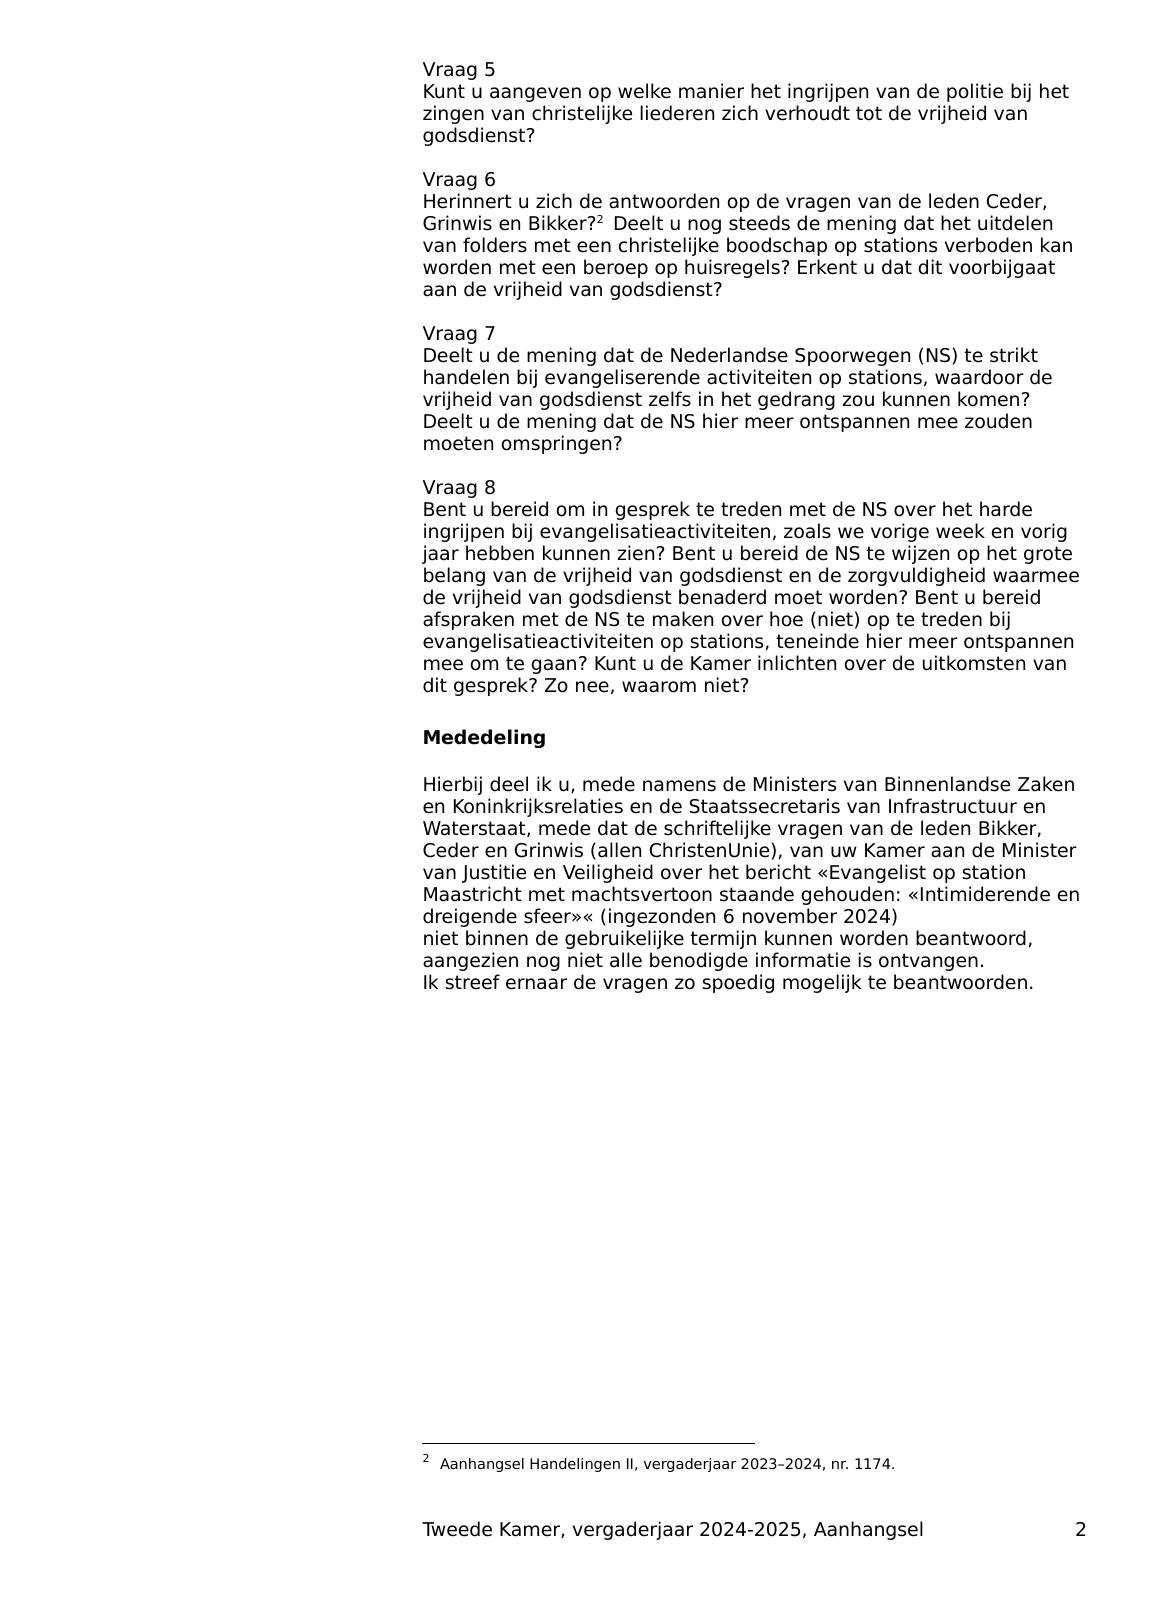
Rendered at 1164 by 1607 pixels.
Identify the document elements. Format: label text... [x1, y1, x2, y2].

text Vraag 7 [422, 323, 1087, 345]
text Vraag 5 [422, 59, 1087, 81]
subtitle Mededeling [422, 727, 1087, 749]
text Deelt u de mening dat de Nederlandse Spoorwegen (NS) te strikt handelen bij evangeliserende activiteiten op stations, waardoor de vrijheid van godsdienst zelfs in het gedrang zou kunnen komen? Deelt u de mening dat de NS hier meer ontspannen mee zouden moeten omspringen? [422, 345, 1087, 455]
text Vraag 6 [422, 169, 1087, 191]
text Kunt u aangeven op welke manier het ingrijpen van de politie bij het zingen van christelijke liederen zich verhoudt tot de vrijheid van godsdienst? [422, 81, 1087, 147]
text Aanhangsel Handelingen II, vergaderjaar 2023–2024, nr. 1174. [422, 1452, 1087, 1474]
text Bent u bereid om in gesprek te treden met de NS over het harde ingrijpen bij evangelisatieactiviteiten, zoals we vorige week en vorig jaar hebben kunnen zien? Bent u bereid de NS te wijzen op het grote belang van de vrijheid van godsdienst en de zorgvuldigheid waarmee de vrijheid van godsdienst benaderd moet worden? Bent u bereid afspraken met de NS te maken over hoe (niet) op te treden bij evangelisatieactiviteiten op stations, teneinde hier meer ontspannen mee om te gaan? Kunt u de Kamer inlichten over de uitkomsten van dit gesprek? Zo nee, waarom niet? [422, 499, 1087, 697]
text niet binnen de gebruikelijke termijn kunnen worden beantwoord, aangezien nog niet alle benodigde informatie is ontvangen. [422, 928, 1087, 972]
text Hierbij deel ik u, mede namens de Ministers van Binnenlandse Zaken en Koninkrijksrelaties en de Staatssecretaris van Infrastructuur en Waterstaat, mede dat de schriftelijke vragen van de leden Bikker, Ceder en Grinwis (allen ChristenUnie), van uw Kamer aan de Minister van Justitie en Veiligheid over het bericht «Evangelist op station Maastricht met machtsvertoon staande gehouden: «Intimiderende en dreigende sfeer»« (ingezonden 6 november 2024) [422, 774, 1087, 928]
text Vraag 8 [422, 477, 1087, 499]
text Ik streef ernaar de vragen zo spoedig mogelijk te beantwoorden. [422, 972, 1087, 994]
text Herinnert u zich de antwoorden op de vragen van de leden Ceder, Grinwis en Bikker? Deelt u nog steeds de mening dat het uitdelen van folders met een christelijke boodschap op stations verboden kan worden met een beroep op huisregels? Erkent u dat dit voorbijgaat aan de vrijheid van godsdienst? [422, 191, 1087, 301]
